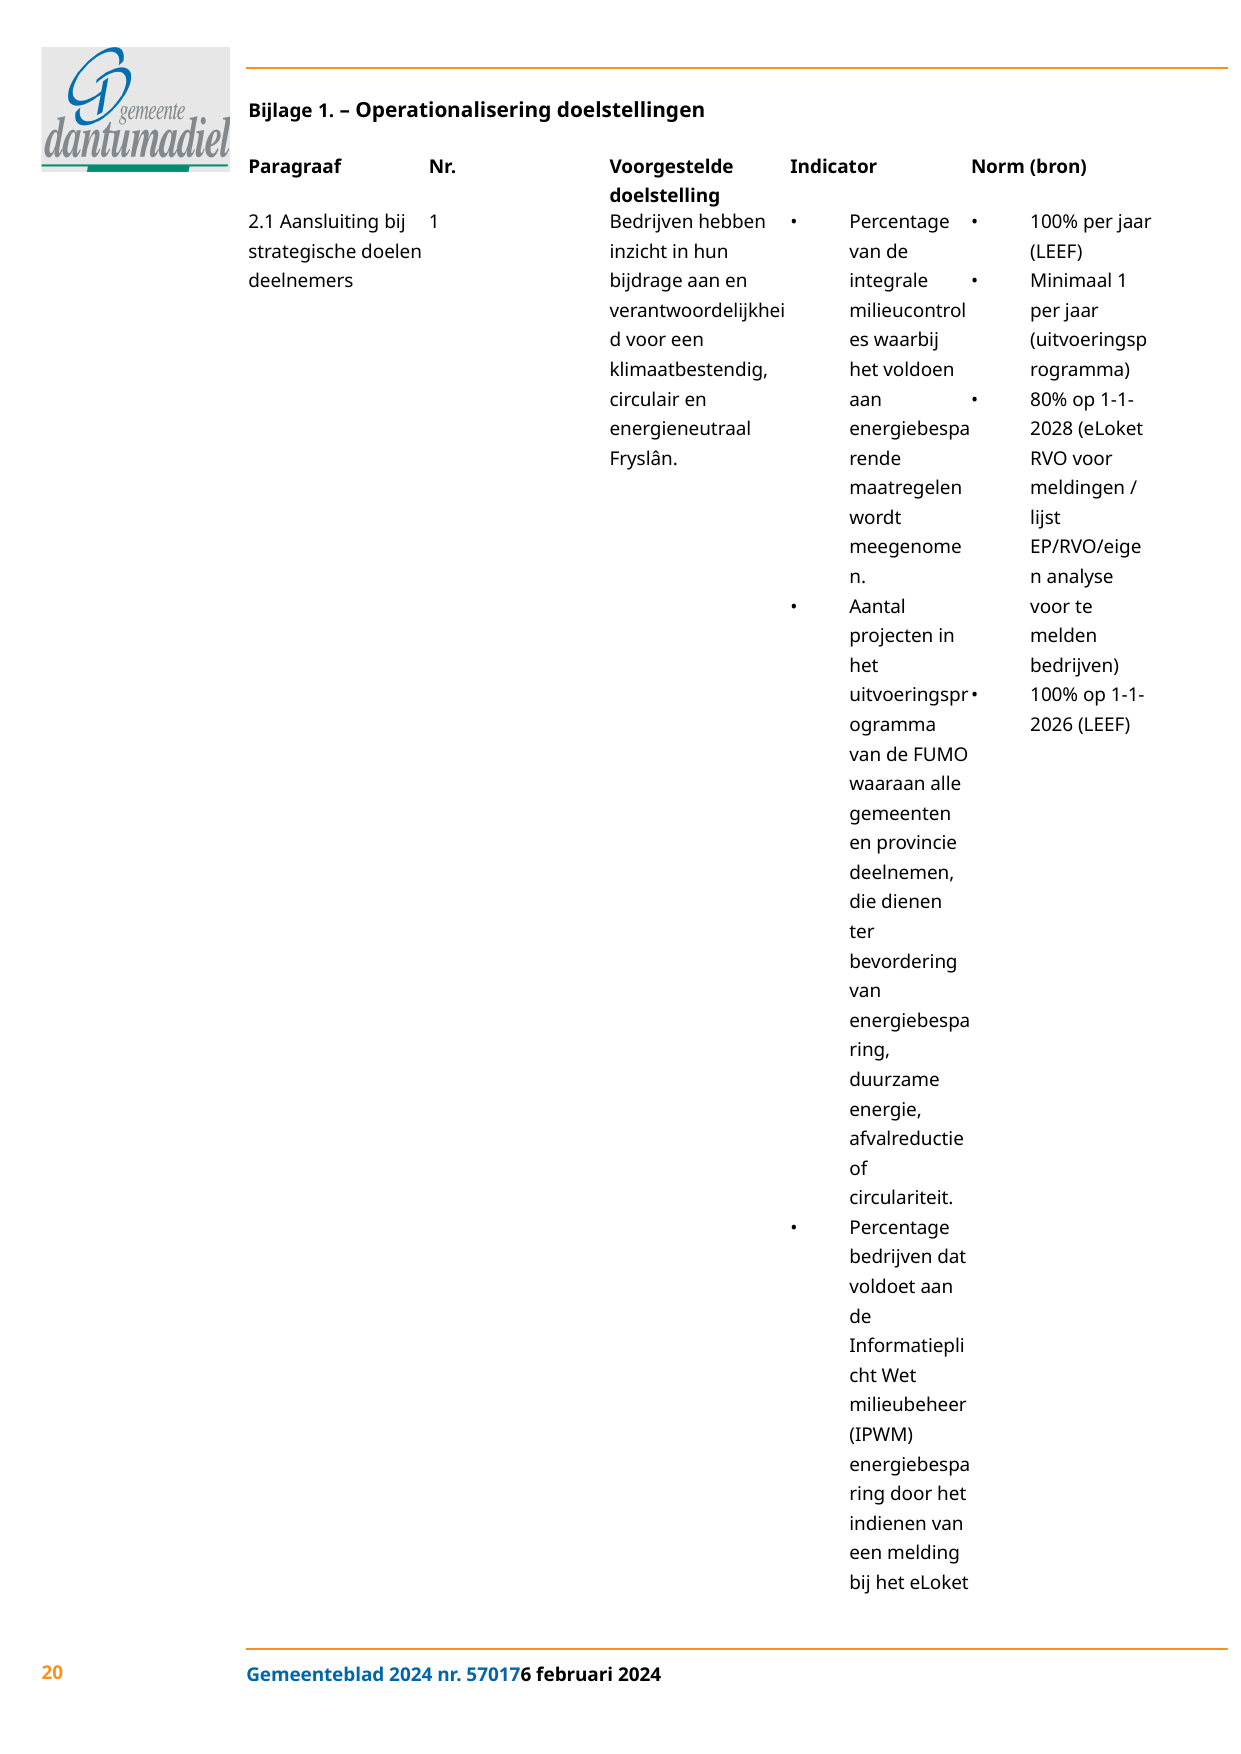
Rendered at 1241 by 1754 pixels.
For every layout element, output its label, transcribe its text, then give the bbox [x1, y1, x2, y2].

table_header Indicator [790, 153, 971, 208]
table_cell Percentage van de integrale milieucontroles waarbij het voldoen aan energiebesparende maatregelen wordt meegenomen. Aantal projecten in het uitvoeringsprogramma van de FUMO waaraan alle gemeenten en provincie deelnemen, die dienen ter bevordering van energiebesparing, duurzame energie, afvalreductie of circulariteit. Percentage bedrijven dat voldoet aan de Informatieplicht Wet milieubeheer (IPWM) energiebesparing door het indienen van een melding bij het eLoket [790, 208, 971, 1595]
table_header Paragraaf [248, 153, 429, 208]
table_cell 100% per jaar (LEEF) Minimaal 1 per jaar (uitvoeringsprogramma) 80% op 1-1-2028 (eLoket RVO voor meldingen / lijst EP/RVO/eigen analyse voor te melden bedrijven) 100% op 1-1-2026 (LEEF) [971, 208, 1152, 1595]
table_cell Bedrijven hebben inzicht in hun bijdrage aan en verantwoordelijkheid voor een klimaatbestendig, circulair en energieneutraal Fryslân. [609, 208, 790, 1595]
picture [41, 47, 231, 172]
table_header Nr. [429, 153, 609, 208]
table_header Voorgestelde doelstelling [609, 153, 790, 208]
table_cell 2.1 Aansluiting bij strategische doelen deelnemers [248, 208, 429, 1595]
table_cell 1 [429, 208, 609, 1595]
text Bijlage 1. – Operationalisering doelstellingen [248, 95, 1152, 123]
table_header Norm (bron) [971, 153, 1152, 208]
